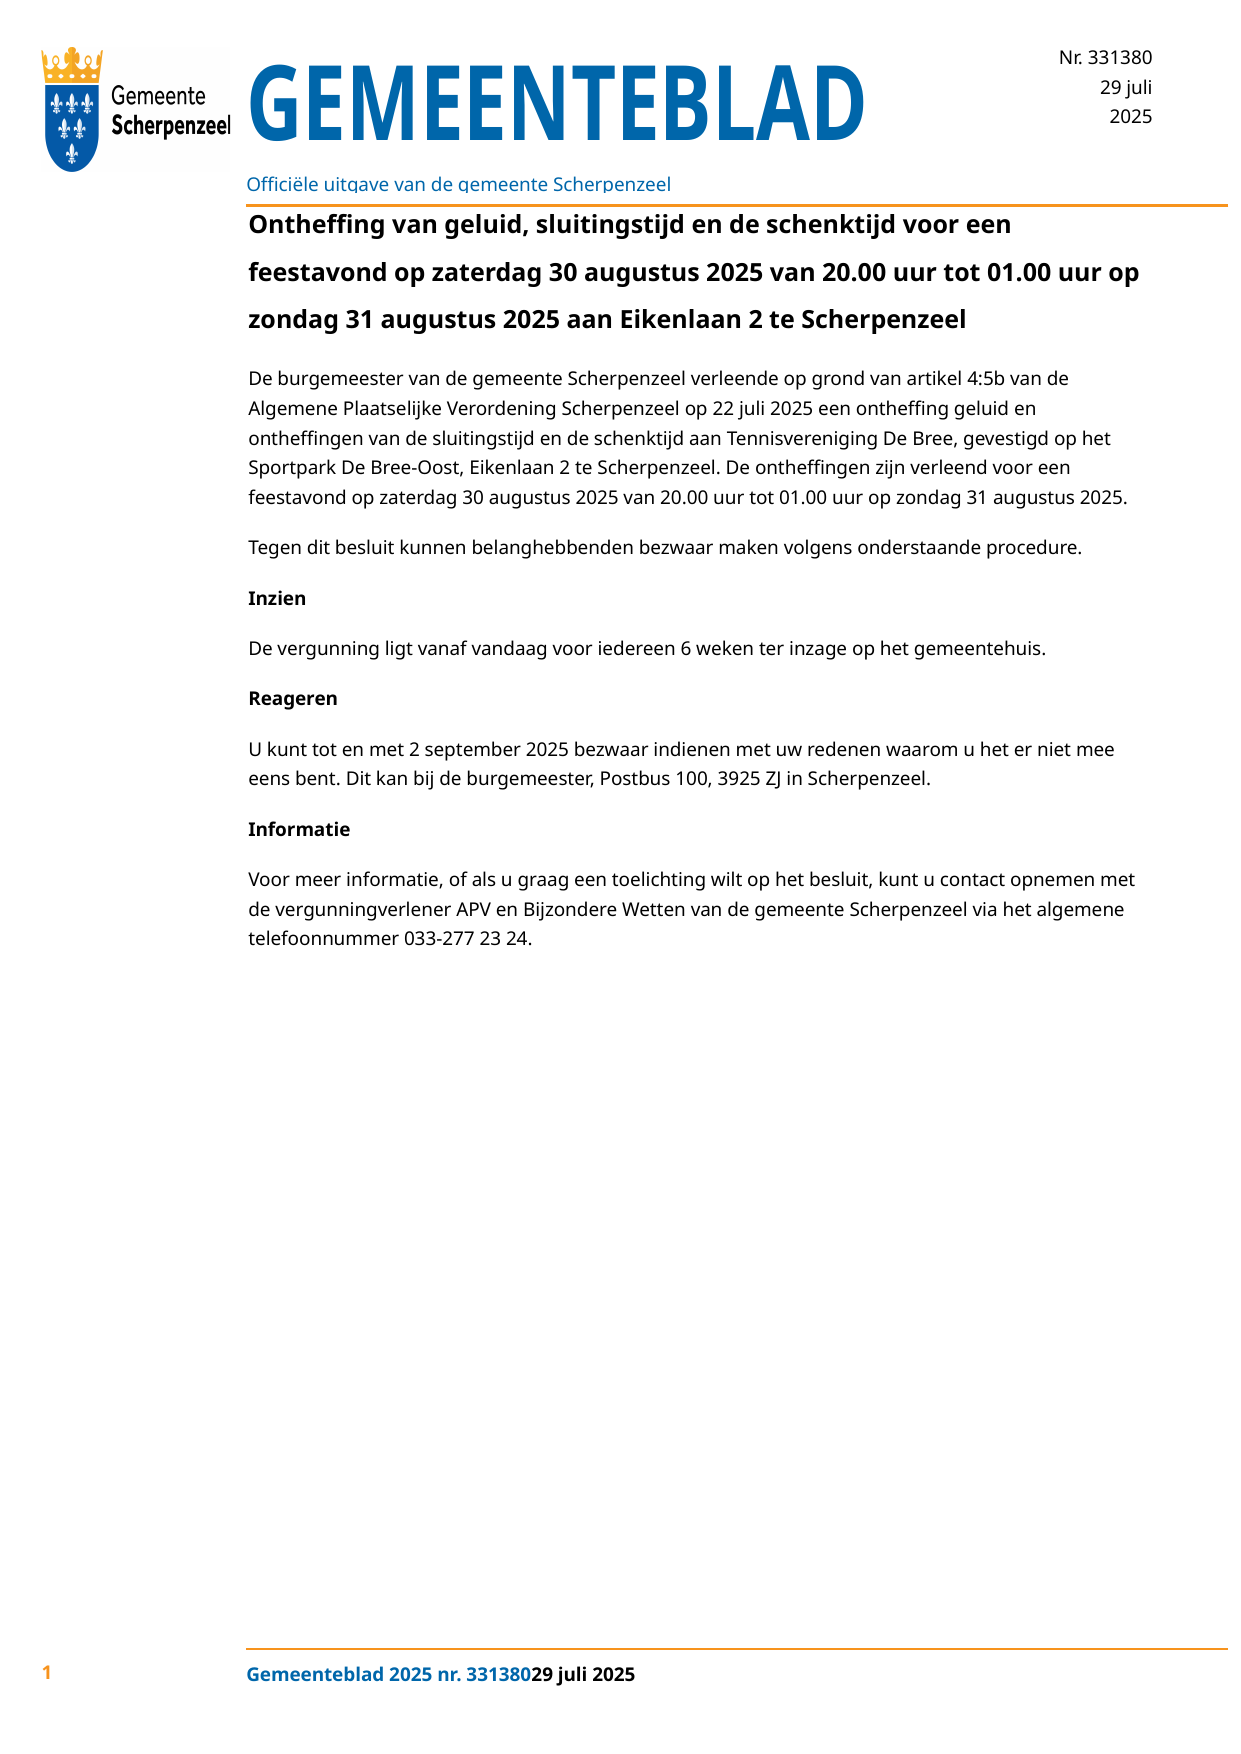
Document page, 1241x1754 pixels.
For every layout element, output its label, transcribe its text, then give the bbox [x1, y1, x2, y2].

text De vergunning ligt vanaf vandaag voor iedereen 6 weken ter inzage op het gemeentehuis. [248, 635, 1152, 661]
text Ontheffing van geluid, sluitingstijd en de schenktijd voor een feestavond op zaterdag 30 augustus 2025 van 20.00 uur tot 01.00 uur op zondag 31 augustus 2025 aan Eikenlaan 2 te Scherpenzeel [248, 207, 1152, 336]
text Tegen dit besluit kunnen belanghebbenden bezwaar maken volgens onderstaande procedure. [248, 534, 1152, 560]
text Voor meer informatie, of als u graag een toelichting wilt op het besluit, kunt u contact opnemen met de vergunningverlener APV en Bijzondere Wetten van de gemeente Scherpenzeel via het algemene telefoonnummer 033-277 23 24. [248, 866, 1152, 951]
text U kunt tot en met 2 september 2025 bezwaar indienen met uw redenen waarom u het er niet mee eens bent. Dit kan bij de burgemeester, Postbus 100, 3925 ZJ in Scherpenzeel. [248, 736, 1152, 791]
text De burgemeester van de gemeente Scherpenzeel verleende op grond van artikel 4:5b van de Algemene Plaatselijke Verordening Scherpenzeel op 22 juli 2025 een ontheffing geluid en ontheffingen van de sluitingstijd en de schenktijd aan Tennisvereniging De Bree, gevestigd op het Sportpark De Bree-Oost, Eikenlaan 2 te Scherpenzeel. De ontheffingen zijn verleend voor een feestavond op zaterdag 30 augustus 2025 van 20.00 uur tot 01.00 uur op zondag 31 augustus 2025. [248, 366, 1152, 509]
picture [41, 47, 231, 172]
text Reageren [248, 686, 1152, 711]
text Informatie [248, 816, 1152, 842]
text Inzien [248, 585, 1152, 610]
